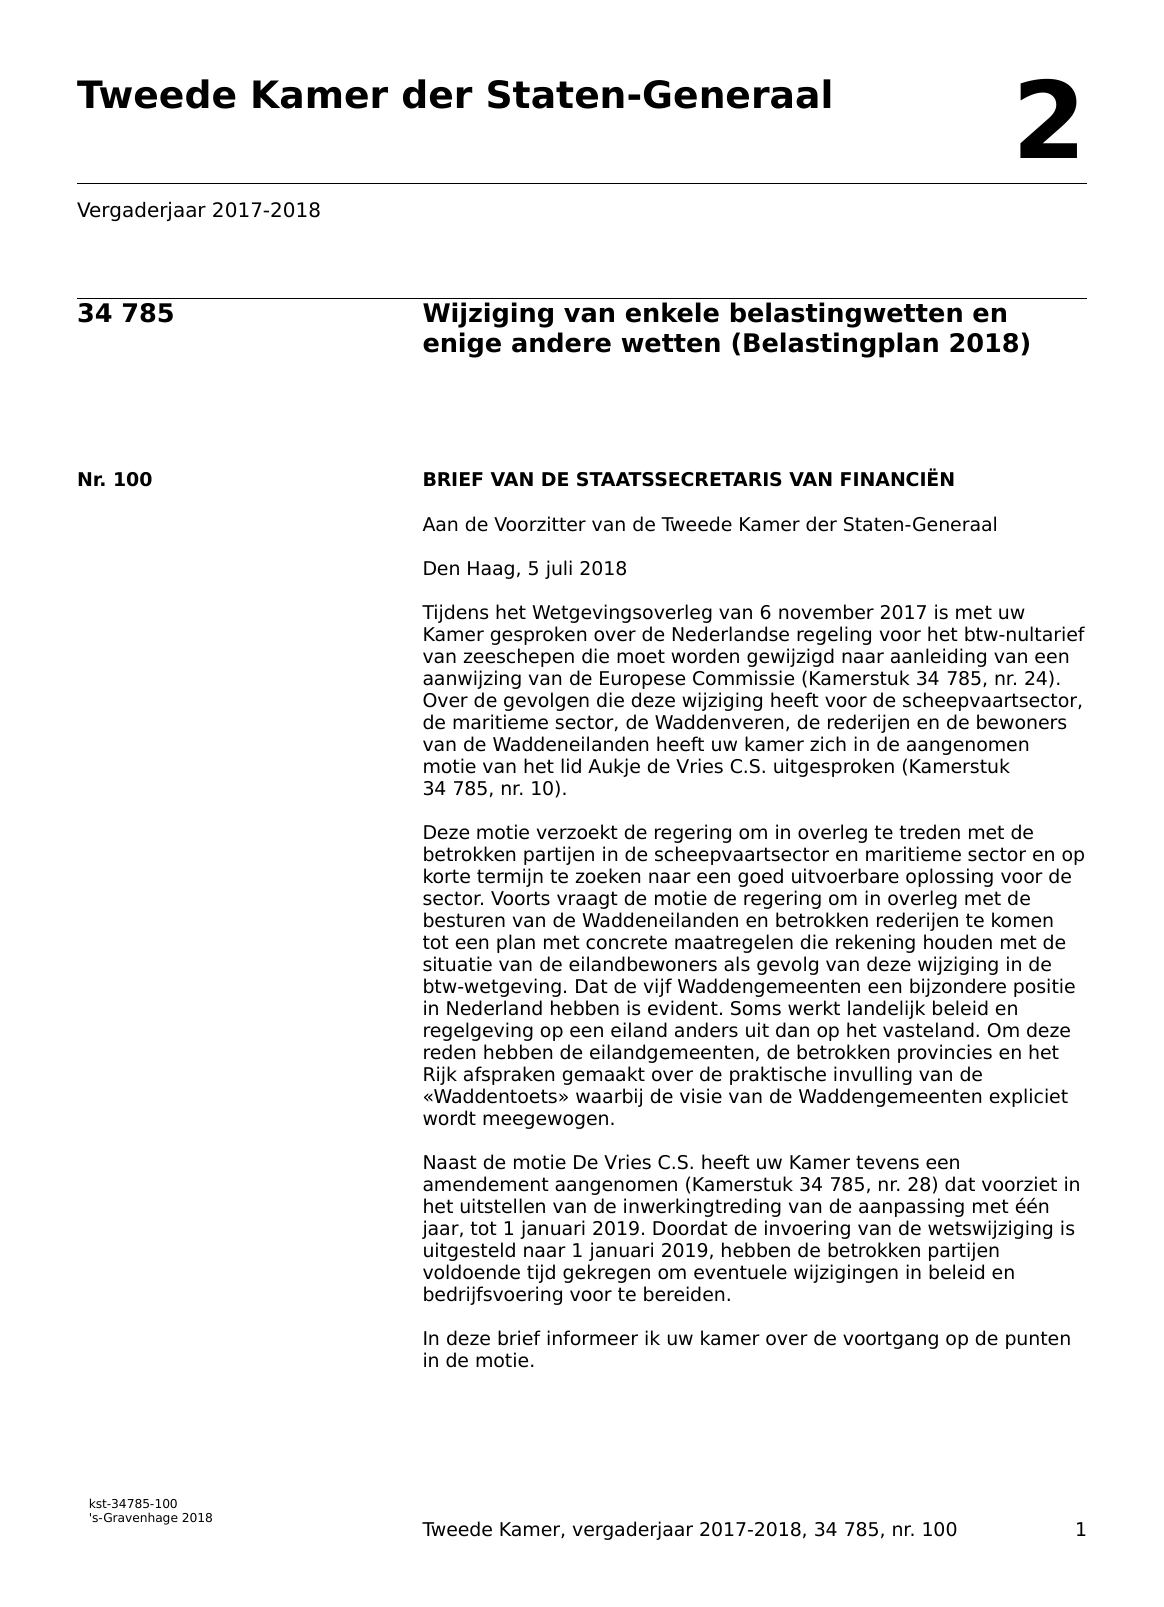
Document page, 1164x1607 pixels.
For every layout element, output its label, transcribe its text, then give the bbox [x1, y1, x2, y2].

table_cell Vergaderjaar 2017-2018 [77, 184, 1087, 298]
text 's-Gravenhage 2018 [88, 1511, 323, 1525]
text Deze motie verzoekt de regering om in overleg te treden met de betrokken partijen in de scheepvaartsector en maritieme sector en op korte termijn te zoeken naar een goed uitvoerbare oplossing voor de sector. Voorts vraagt de motie de regering om in overleg met de besturen van de Waddeneilanden en betrokken rederijen te komen tot een plan met concrete maatregelen die rekening houden met de situatie van de eilandbewoners als gevolg van deze wijziging in de btw-wetgeving. Dat de vijf Waddengemeenten een bijzondere positie in Nederland hebben is evident. Soms werkt landelijk beleid en regelgeving op een eiland anders uit dan op het vasteland. Om deze reden hebben de eilandgemeenten, de betrokken provincies en het Rijk afspraken gemaakt over de praktische invulling van de «Waddentoets» waarbij de visie van de Waddengemeenten expliciet wordt meegewogen. [422, 822, 1087, 1129]
text Tijdens het Wetgevingsoverleg van 6 november 2017 is met uw Kamer gesproken over de Nederlandse regeling voor het btw-nultarief van zeeschepen die moet worden gewijzigd naar aanleiding van een aanwijzing van de Europese Commissie (Kamerstuk 34 785, nr. 24). Over de gevolgen die deze wijziging heeft voor de scheepvaartsector, de maritieme sector, de Waddenveren, de rederijen en de bewoners van de Waddeneilanden heeft uw kamer zich in de aangenomen motie van het lid Aukje de Vries C.S. uitgesproken (Kamerstuk 34 785, nr. 10). [422, 602, 1087, 800]
table_header 2 [886, 59, 1087, 183]
subtitle 34 785 Wijziging van enkele belastingwetten en enige andere wetten (Belastingplan 2018) [77, 299, 1087, 358]
text In deze brief informeer ik uw kamer over de voortgang op de punten in de motie. [422, 1328, 1087, 1372]
table_header Tweede Kamer der Staten-Generaal [77, 59, 886, 183]
text Den Haag, 5 juli 2018 [422, 558, 1087, 580]
text Naast de motie De Vries C.S. heeft uw Kamer tevens een amendement aangenomen (Kamerstuk 34 785, nr. 28) dat voorziet in het uitstellen van de inwerkingtreding van de aanpassing met één jaar, tot 1 januari 2019. Doordat de invoering van de wetswijziging is uitgesteld naar 1 januari 2019, hebben de betrokken partijen voldoende tijd gekregen om eventuele wijzigingen in beleid en bedrijfsvoering voor te bereiden. [422, 1152, 1087, 1306]
text Aan de Voorzitter van de Tweede Kamer der Staten-Generaal [422, 513, 1087, 536]
subtitle Nr. 100 BRIEF VAN DE STAATSSECRETARIS VAN FINANCIËN [77, 469, 1087, 491]
text kst-34785-100 [88, 1497, 323, 1511]
